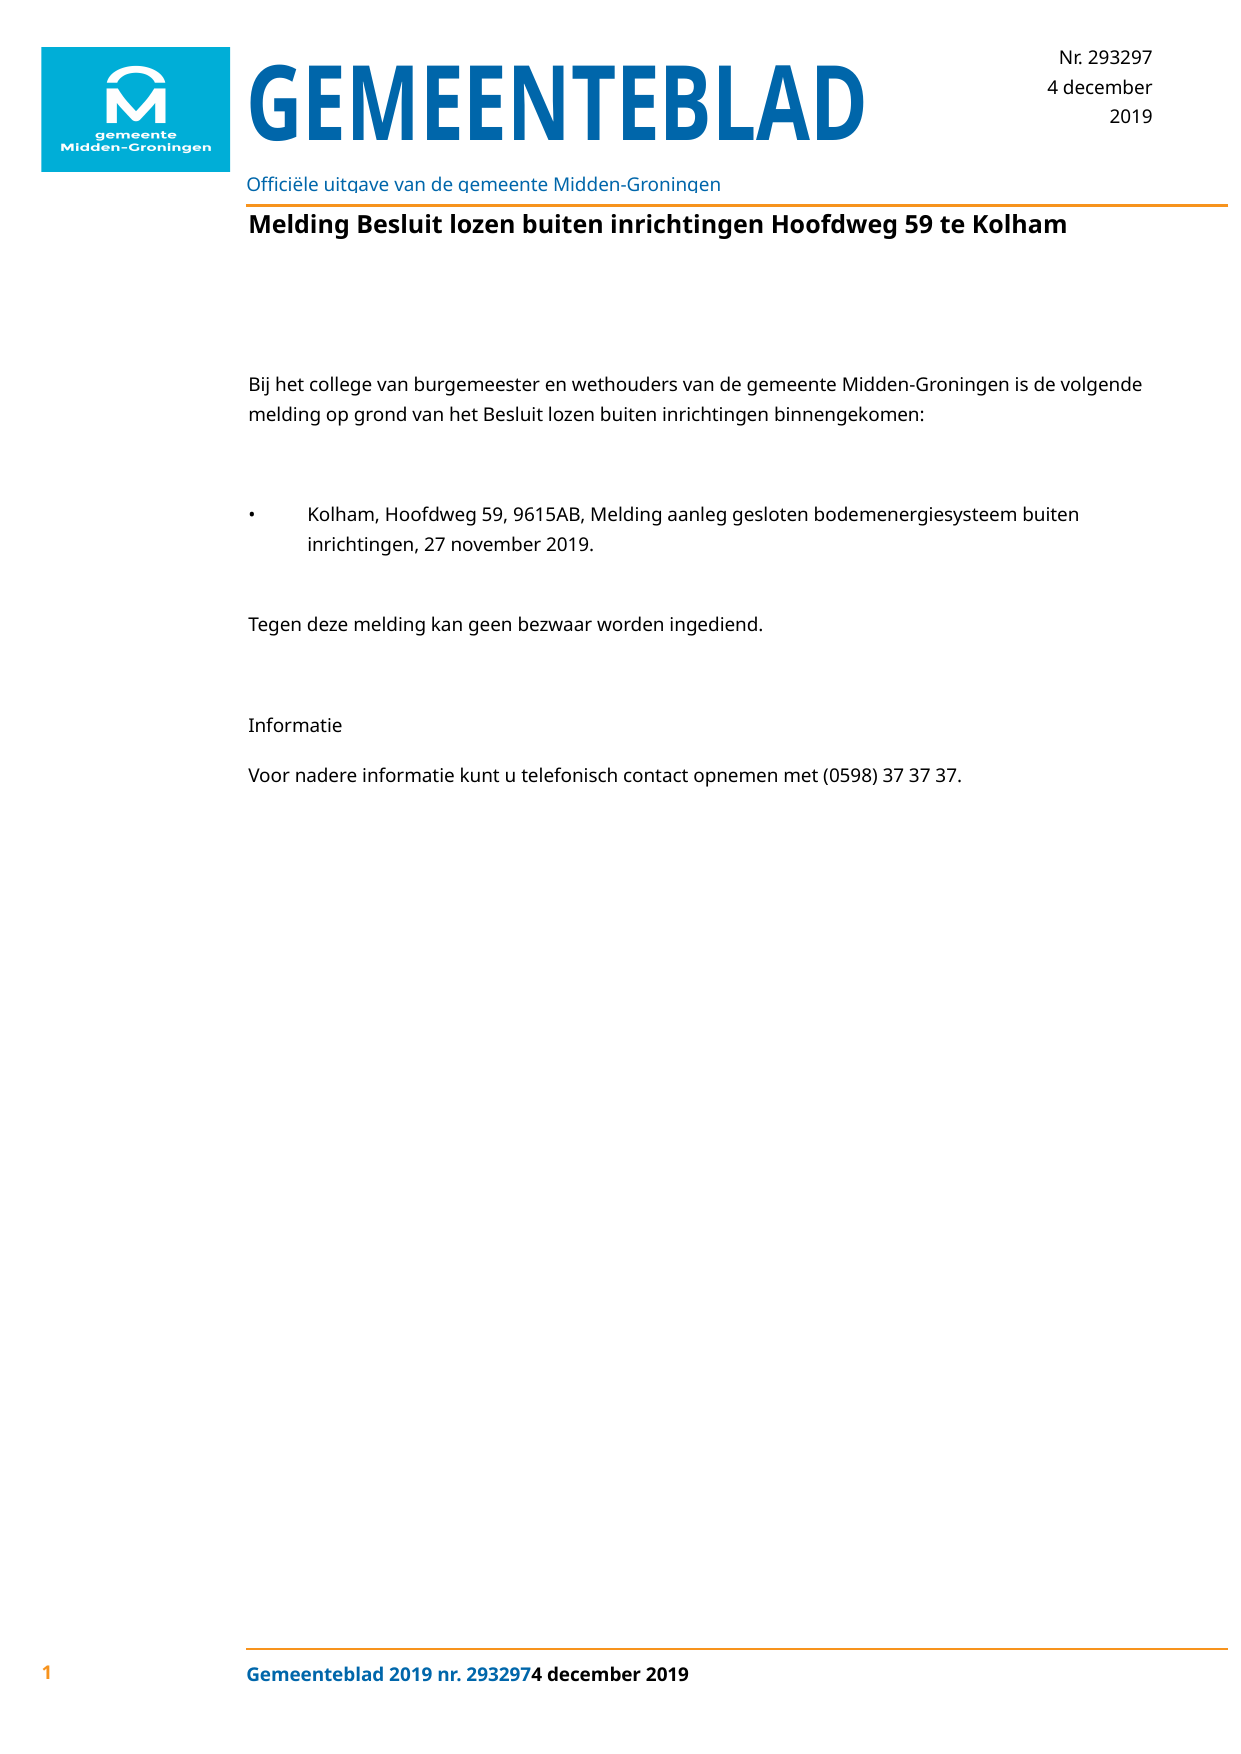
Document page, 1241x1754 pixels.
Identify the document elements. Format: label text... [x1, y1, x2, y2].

picture [184, 146, 190, 153]
text Tegen deze melding kan geen bezwaar worden ingediend. [248, 611, 1152, 637]
list Kolham, Hoofdweg 59, 9615AB, Melding aanleg gesloten bodemenergiesysteem buiten inrichtingen, 27 november 2019. [248, 502, 1152, 557]
text Voor nadere informatie kunt u telefonisch contact opnemen met (0598) 37 37 37. [248, 762, 1152, 788]
text Informatie [248, 712, 1152, 738]
text Bij het college van burgemeester en wethouders van de gemeente Midden-Groningen is de volgende melding op grond van het Besluit lozen buiten inrichtingen binnengekomen: [248, 371, 1152, 426]
text Melding Besluit lozen buiten inrichtingen Hoofdweg 59 te Kolham [248, 207, 1152, 241]
picture [108, 66, 164, 82]
picture [107, 89, 165, 122]
